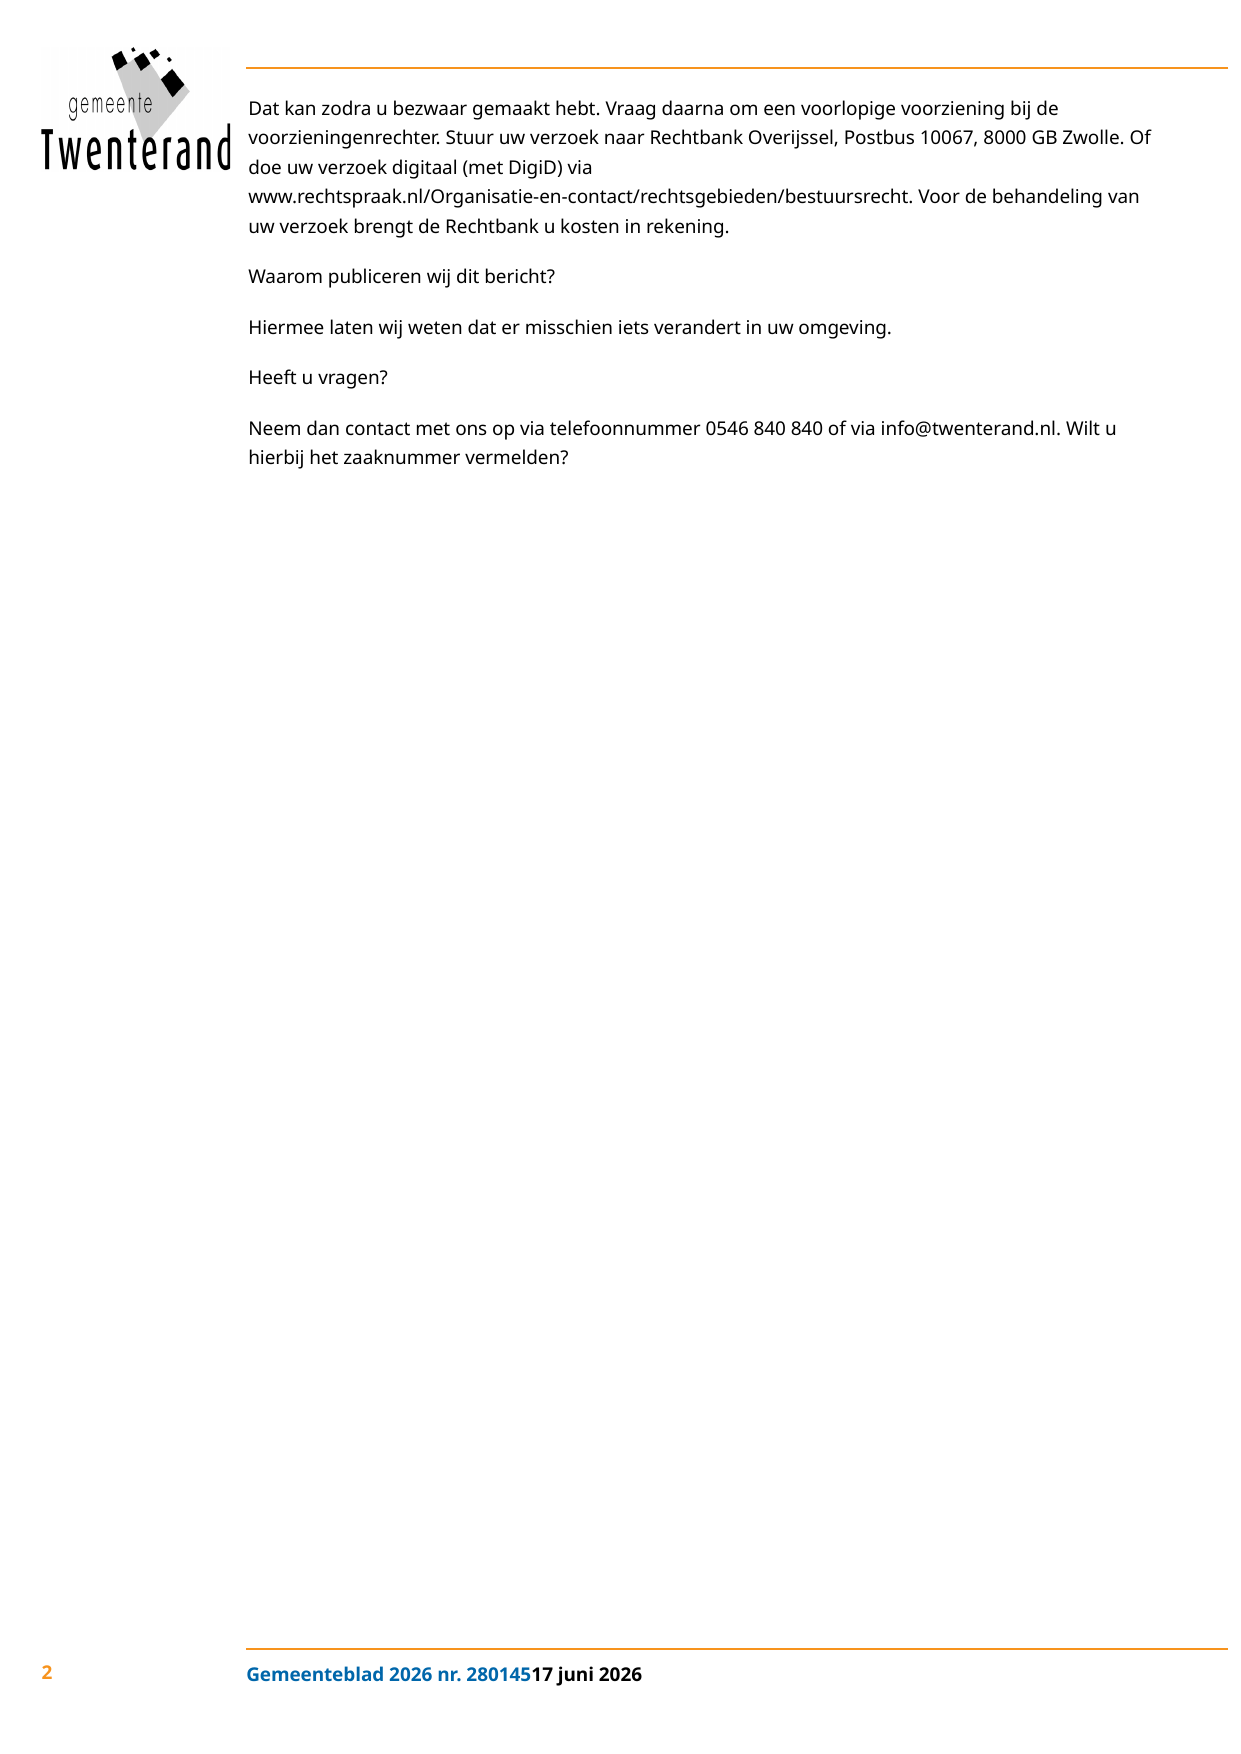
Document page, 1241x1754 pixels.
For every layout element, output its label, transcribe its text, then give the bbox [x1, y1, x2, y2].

text Neem dan contact met ons op via telefoonnummer 0546 840 840 of via info@twenterand.nl. Wilt u hierbij het zaaknummer vermelden? [248, 415, 1152, 470]
text Heeft u vragen? [248, 364, 1152, 390]
text Hiermee laten wij weten dat er misschien iets verandert in uw omgeving. [248, 314, 1152, 340]
text Dat kan zodra u bezwaar gemaakt hebt. Vraag daarna om een voorlopige voorziening bij de voorzieningenrechter. Stuur uw verzoek naar Rechtbank Overijssel, Postbus 10067, 8000 GB Zwolle. Of doe uw verzoek digitaal (met DigiD) via www.rechtspraak.nl/Organisatie-en-contact/rechtsgebieden/bestuursrecht. Voor de behandeling van uw verzoek brengt de Rechtbank u kosten in rekening. [248, 95, 1152, 239]
picture [41, 47, 231, 172]
text Waarom publiceren wij dit bericht? [248, 263, 1152, 289]
